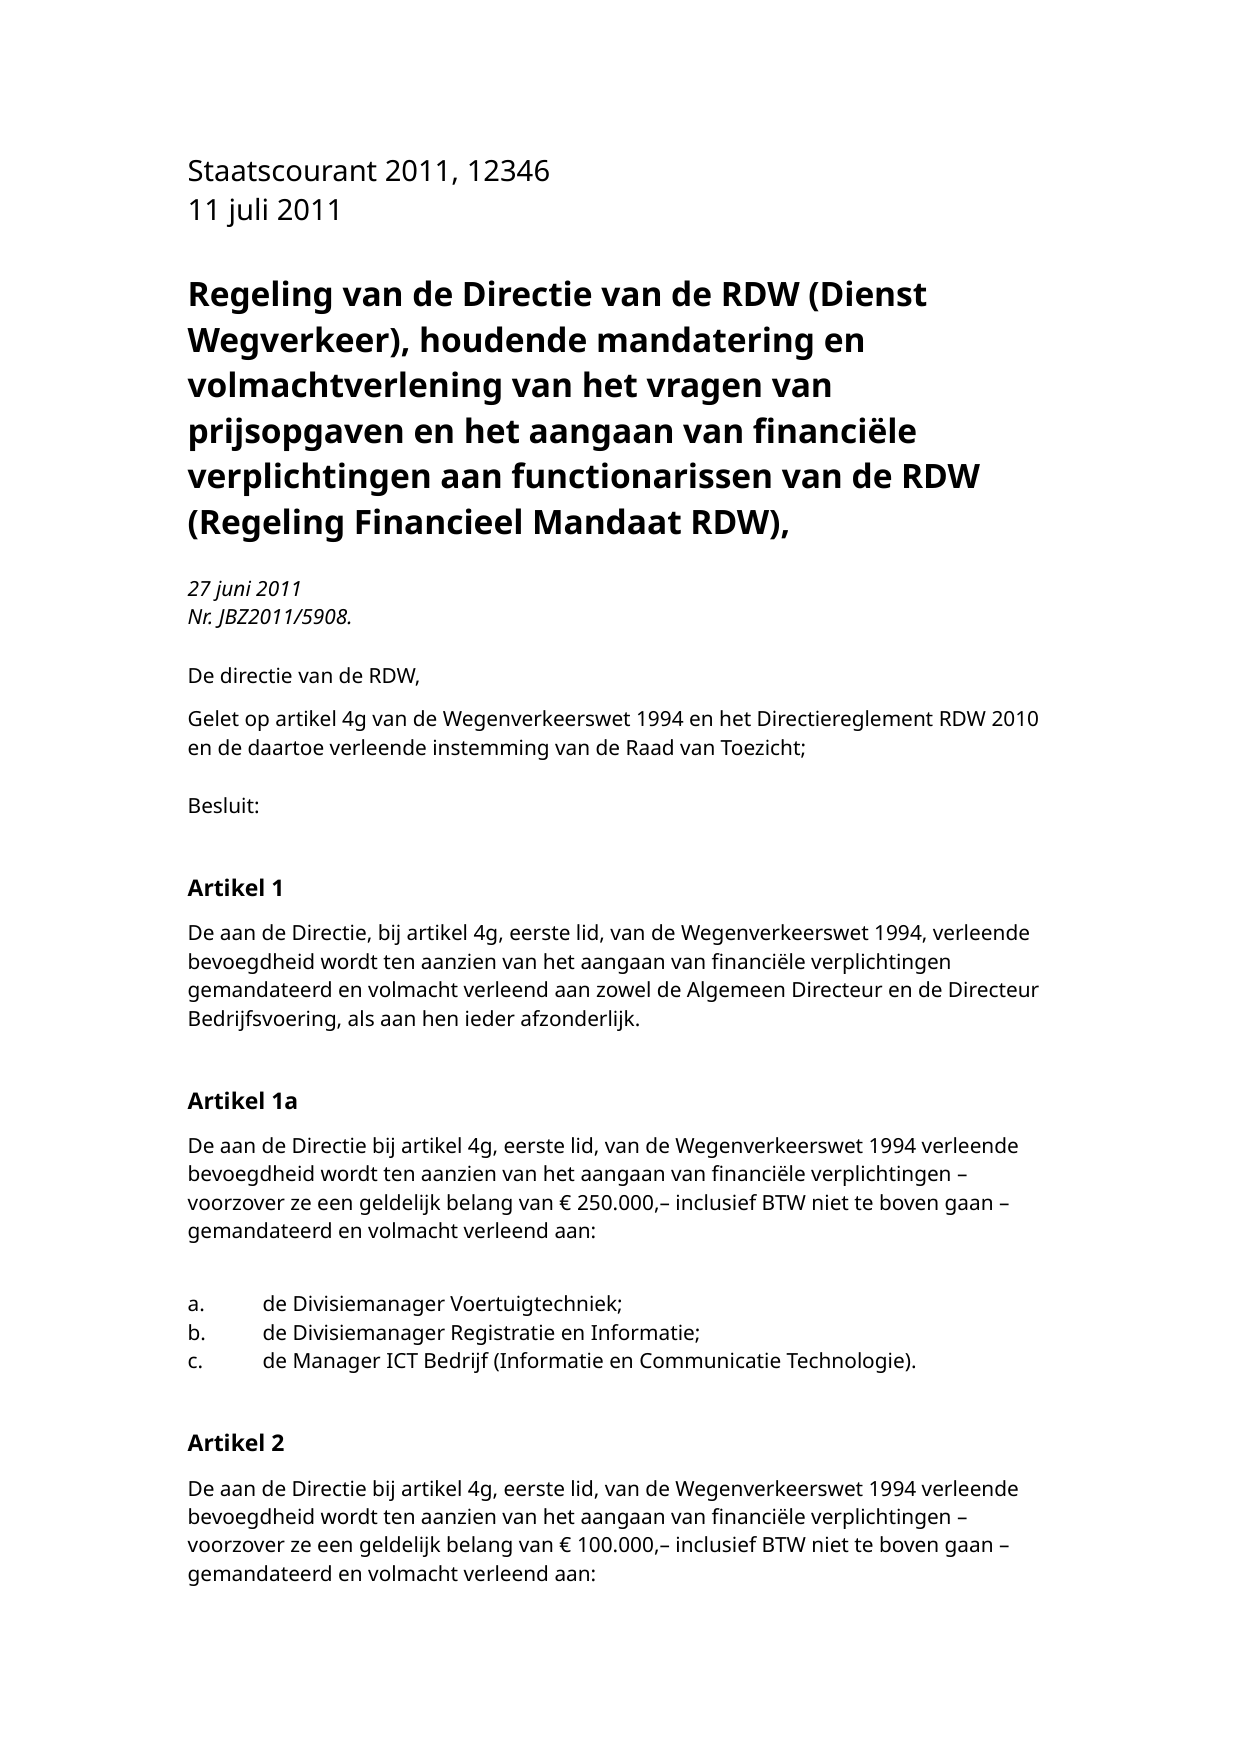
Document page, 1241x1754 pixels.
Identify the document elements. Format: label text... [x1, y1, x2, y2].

text De directie van de RDW, [187, 661, 1053, 689]
text De aan de Directie bij artikel 4g, eerste lid, van de Wegenverkeerswet 1994 verleende bevoegdheid wordt ten aanzien van het aangaan van financiële verplichtingen – voorzover ze een geldelijk belang van € 250.000,– inclusief BTW niet te boven gaan – gemandateerd en volmacht verleend aan: [187, 1131, 1053, 1244]
list de Manager ICT Bedrijf (Informatie en Communicatie Technologie). [187, 1346, 1053, 1375]
list de Divisiemanager Voertuigtechniek; [187, 1289, 1053, 1318]
text De aan de Directie, bij artikel 4g, eerste lid, van de Wegenverkeerswet 1994, verleende bevoegdheid wordt ten aanzien van het aangaan van financiële verplichtingen gemandateerd en volmacht verleend aan zowel de Algemeen Directeur en de Directeur Bedrijfsvoering, als aan hen ieder afzonderlijk. [187, 918, 1053, 1032]
text De aan de Directie bij artikel 4g, eerste lid, van de Wegenverkeerswet 1994 verleende bevoegdheid wordt ten aanzien van het aangaan van financiële verplichtingen – voorzover ze een geldelijk belang van € 100.000,– inclusief BTW niet te boven gaan – gemandateerd en volmacht verleend aan: [187, 1474, 1053, 1587]
subtitle Artikel 1a [187, 1084, 1053, 1116]
subtitle Artikel 1 [187, 872, 1053, 903]
text Nr. JBZ2011/5908. [187, 602, 1053, 631]
text Staatscourant 2011, 12346 [187, 150, 1053, 190]
text Gelet op artikel 4g van de Wegenverkeerswet 1994 en het Directiereglement RDW 2010 en de daartoe verleende instemming van de Raad van Toezicht; [187, 704, 1053, 761]
subtitle Artikel 2 [187, 1427, 1053, 1459]
text 11 juli 2011 [187, 190, 1053, 229]
text 27 juni 2011 [187, 574, 1053, 602]
text Besluit: [187, 791, 1053, 819]
subtitle Regeling van de Directie van de RDW (Dienst Wegverkeer), houdende mandatering en volmachtverlening van het vragen van prijsopgaven en het aangaan van financiële verplichtingen aan functionarissen van de RDW (Regeling Financieel Mandaat RDW), [187, 271, 1053, 544]
list de Divisiemanager Registratie en Informatie; [187, 1318, 1053, 1346]
